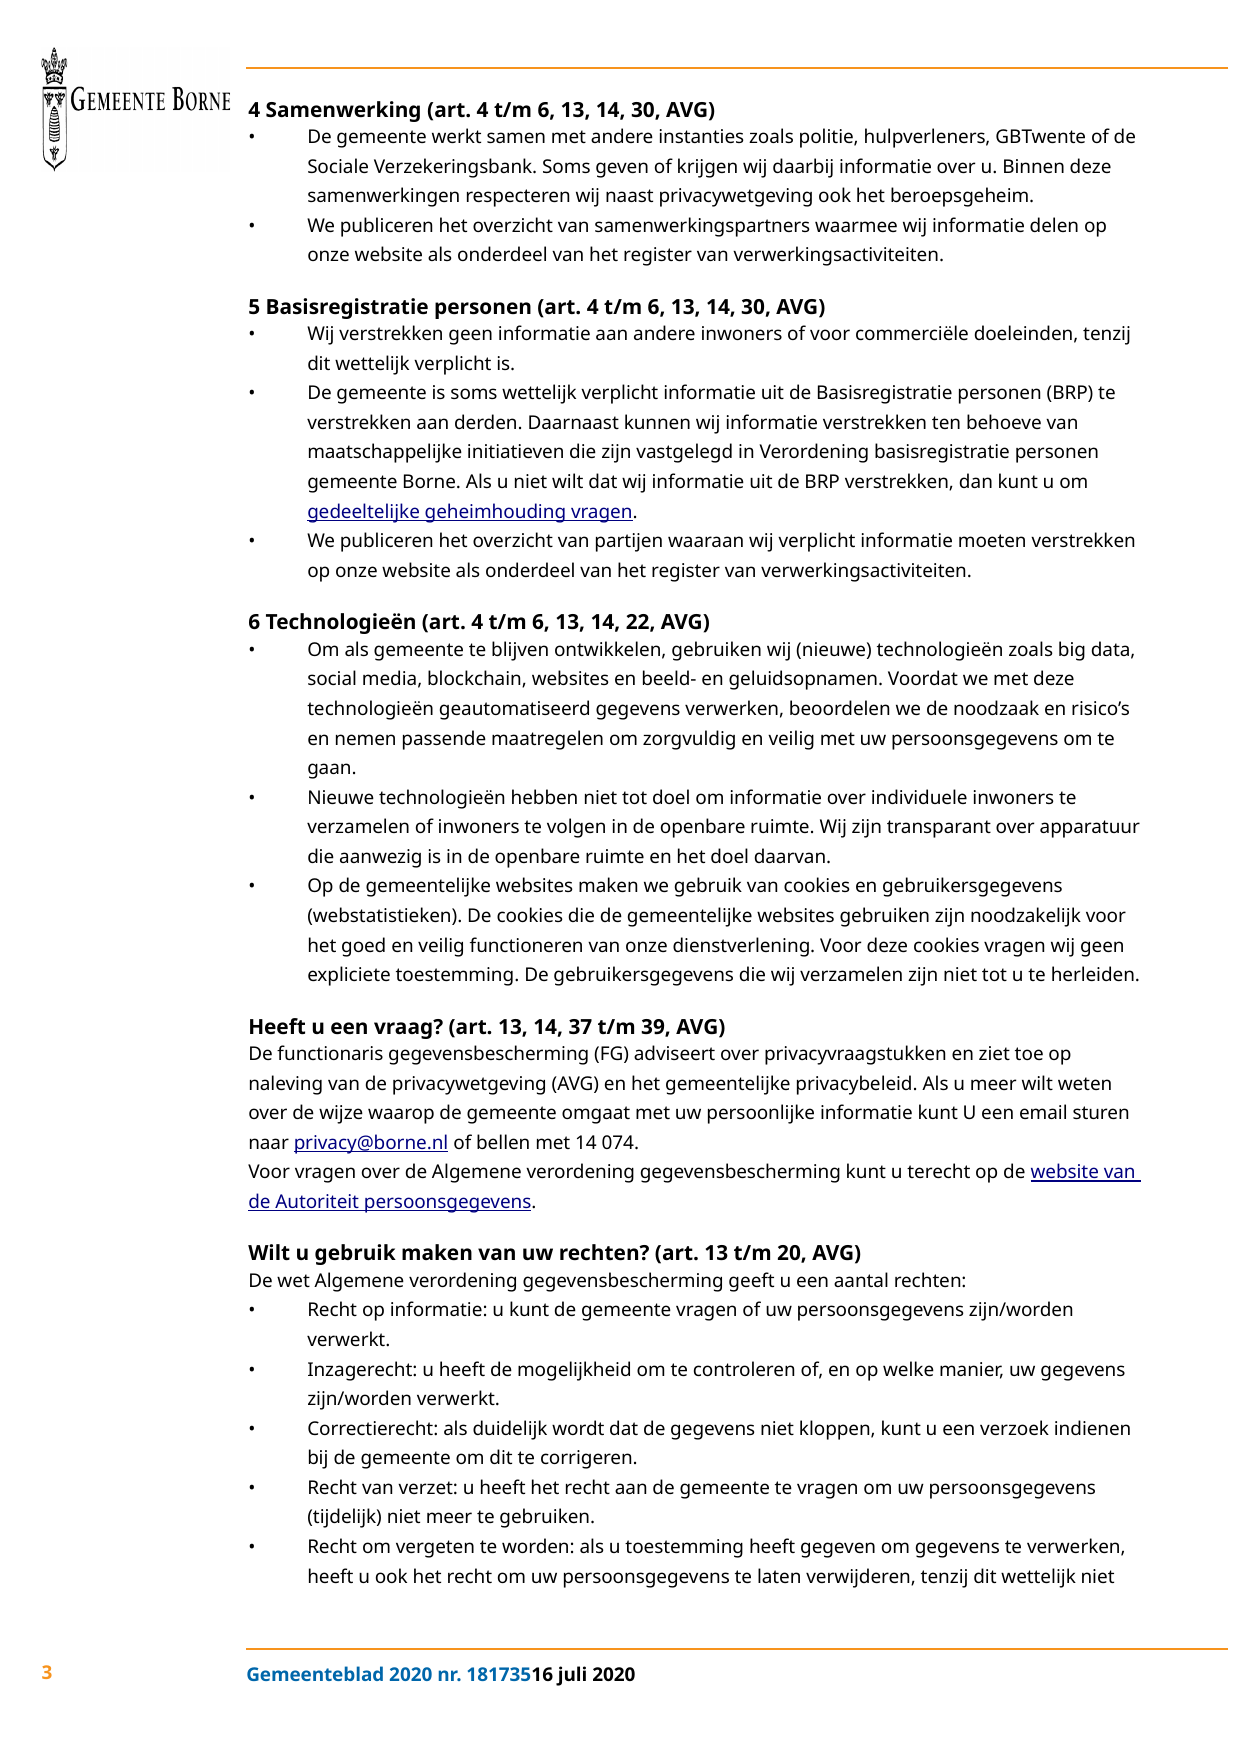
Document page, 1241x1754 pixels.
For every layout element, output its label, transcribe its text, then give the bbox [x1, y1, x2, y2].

list Recht om vergeten te worden: als u toestemming heeft gegeven om gegevens te verwerken, heeft u ook het recht om uw persoonsgegevens te laten verwijderen, tenzij dit wettelijk niet [248, 1533, 1152, 1588]
list De gemeente werkt samen met andere instanties zoals politie, hulpverleners, GBTwente of de Sociale Verzekeringsbank. Soms geven of krijgen wij daarbij informatie over u. Binnen deze samenwerkingen respecteren wij naast privacywetgeving ook het beroepsgeheim. [248, 123, 1152, 208]
text De functionaris gegevensbescherming (FG) adviseert over privacyvraagstukken en ziet toe op naleving van de privacywetgeving (AVG) en het gemeentelijke privacybeleid. Als u meer wilt weten over de wijze waarop de gemeente omgaat met uw persoonlijke informatie kunt U een email sturen naar privacy@borne.nl of bellen met 14 074. [248, 1040, 1152, 1155]
list Correctierecht: als duidelijk wordt dat de gegevens niet kloppen, kunt u een verzoek indienen bij de gemeente om dit te corrigeren. [248, 1415, 1152, 1470]
list Nieuwe technologieën hebben niet tot doel om informatie over individuele inwoners te verzamelen of inwoners te volgen in de openbare ruimte. Wij zijn transparant over apparatuur die aanwezig is in de openbare ruimte en het doel daarvan. [248, 784, 1152, 869]
text 5 Basisregistratie personen (art. 4 t/m 6, 13, 14, 30, AVG) [248, 292, 1152, 320]
list Om als gemeente te blijven ontwikkelen, gebruiken wij (nieuwe) technologieën zoals big data, social media, blockchain, websites en beeld- en geluidsopnamen. Voordat we met deze technologieën geautomatiseerd gegevens verwerken, beoordelen we de noodzaak en risico’s en nemen passende maatregelen om zorgvuldig en veilig met uw persoonsgegevens om te gaan. [248, 636, 1152, 780]
text Wilt u gebruik maken van uw rechten? (art. 13 t/m 20, AVG) [248, 1238, 1152, 1267]
text Voor vragen over de Algemene verordening gegevensbescherming kunt u terecht op de website van de Autoriteit persoonsgegevens. [248, 1158, 1152, 1214]
picture [41, 47, 231, 172]
list Op de gemeentelijke websites maken we gebruik van cookies en gebruikersgegevens (webstatistieken). De cookies die de gemeentelijke websites gebruiken zijn noodzakelijk voor het goed en veilig functioneren van onze dienstverlening. Voor deze cookies vragen wij geen expliciete toestemming. De gebruikersgegevens die wij verzamelen zijn niet tot u te herleiden. [248, 873, 1152, 987]
list De gemeente is soms wettelijk verplicht informatie uit de Basisregistratie personen (BRP) te verstrekken aan derden. Daarnaast kunnen wij informatie verstrekken ten behoeve van maatschappelijke initiatieven die zijn vastgelegd in Verordening basisregistratie personen gemeente Borne. Als u niet wilt dat wij informatie uit de BRP verstrekken, dan kunt u om gedeeltelijke geheimhouding vragen. [248, 379, 1152, 524]
text 6 Technologieën (art. 4 t/m 6, 13, 14, 22, AVG) [248, 607, 1152, 636]
list Recht op informatie: u kunt de gemeente vragen of uw persoonsgegevens zijn/worden verwerkt. [248, 1297, 1152, 1352]
text Heeft u een vraag? (art. 13, 14, 37 t/m 39, AVG) [248, 1012, 1152, 1040]
list We publiceren het overzicht van samenwerkingspartners waarmee wij informatie delen op onze website als onderdeel van het register van verwerkingsactiviteiten. [248, 212, 1152, 267]
list Wij verstrekken geen informatie aan andere inwoners of voor commerciële doeleinden, tenzij dit wettelijk verplicht is. [248, 320, 1152, 376]
list We publiceren het overzicht van partijen waaraan wij verplicht informatie moeten verstrekken op onze website als onderdeel van het register van verwerkingsactiviteiten. [248, 527, 1152, 583]
list Inzagerecht: u heeft de mogelijkheid om te controleren of, en op welke manier, uw gegevens zijn/worden verwerkt. [248, 1356, 1152, 1411]
list Recht van verzet: u heeft het recht aan de gemeente te vragen om uw persoonsgegevens (tijdelijk) niet meer te gebruiken. [248, 1474, 1152, 1529]
text De wet Algemene verordening gegevensbescherming geeft u een aantal rechten: [248, 1267, 1152, 1293]
text 4 Samenwerking (art. 4 t/m 6, 13, 14, 30, AVG) [248, 95, 1152, 123]
